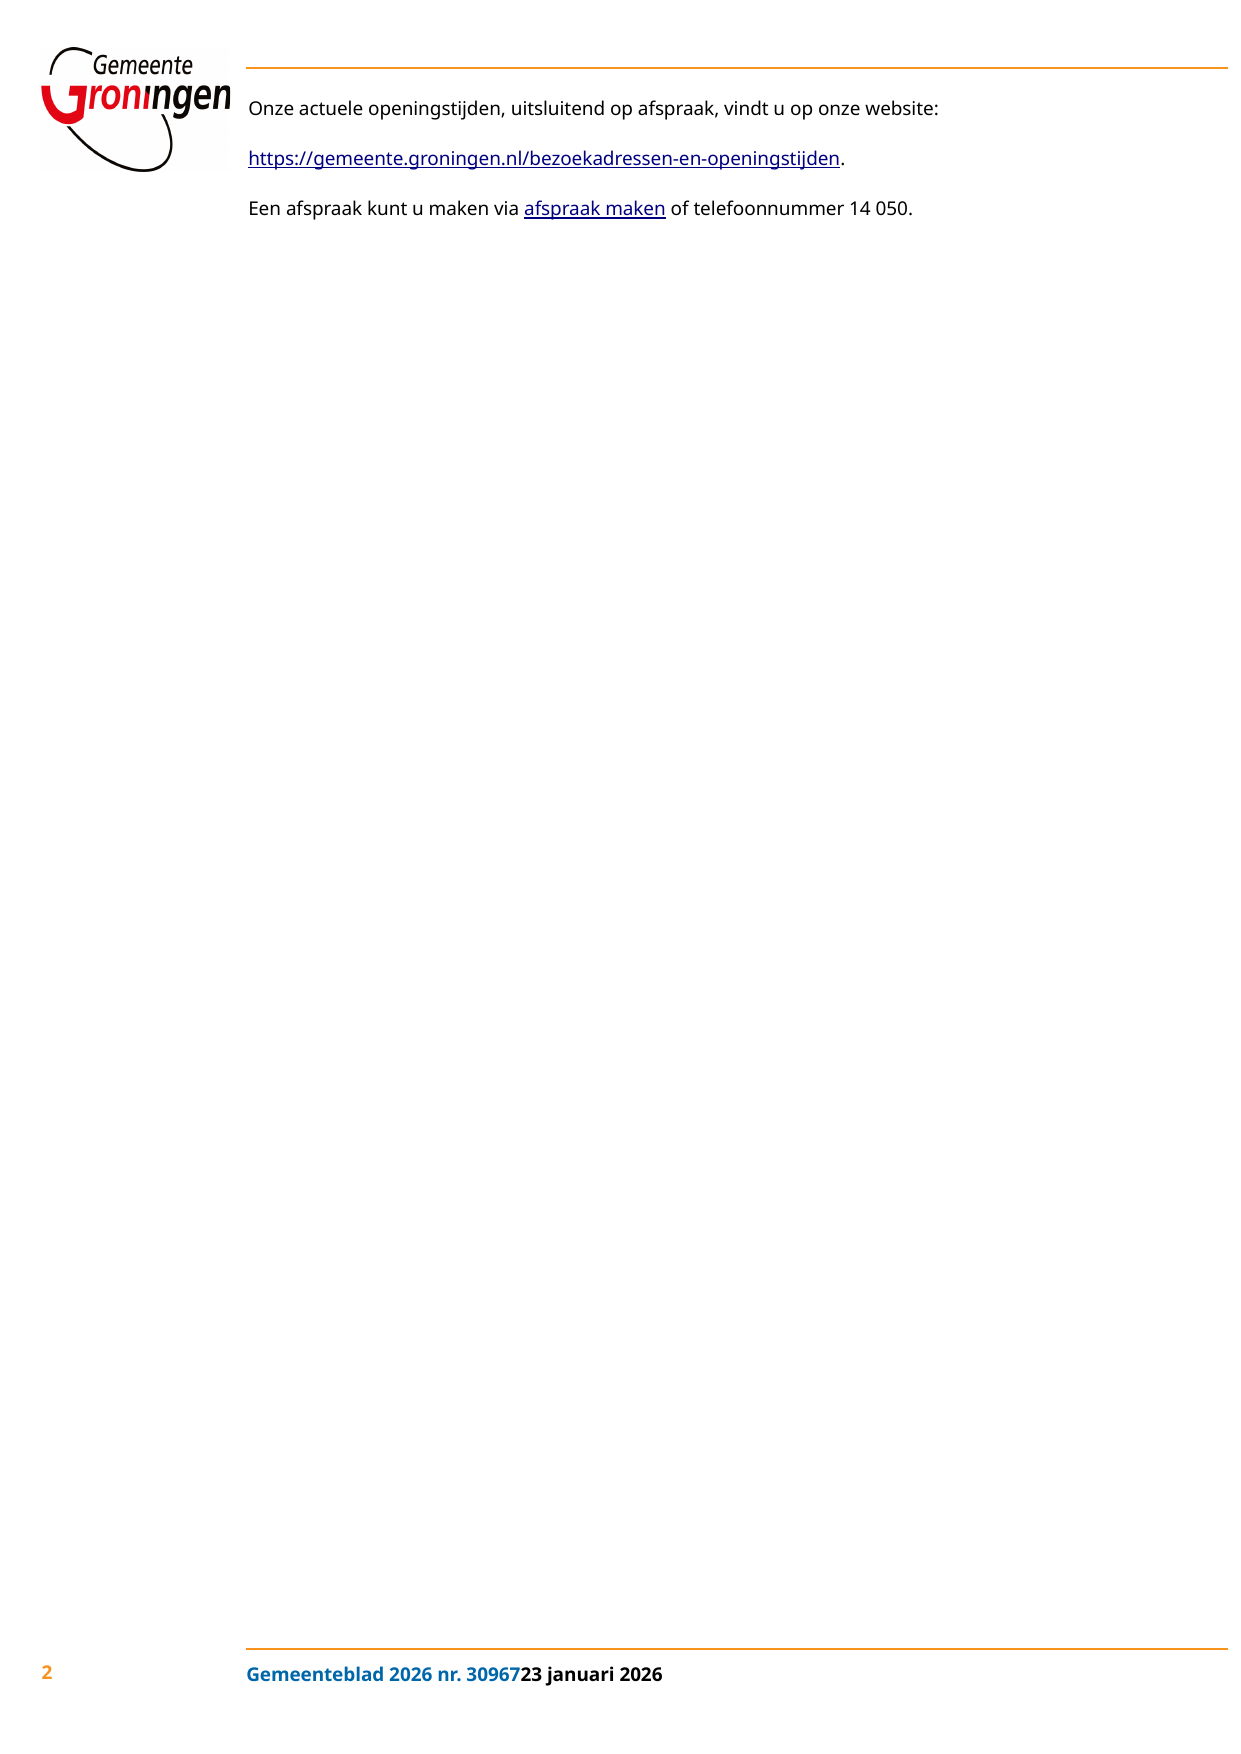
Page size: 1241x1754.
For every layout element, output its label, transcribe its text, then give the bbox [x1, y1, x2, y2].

text Onze actuele openingstijden, uitsluitend op afspraak, vindt u op onze website: [248, 95, 1152, 121]
text Een afspraak kunt u maken via afspraak maken of telefoonnummer 14 050. [248, 196, 1152, 221]
picture [41, 47, 231, 172]
text https://gemeente.groningen.nl/bezoekadressen-en-openingstijden. [248, 145, 1152, 171]
